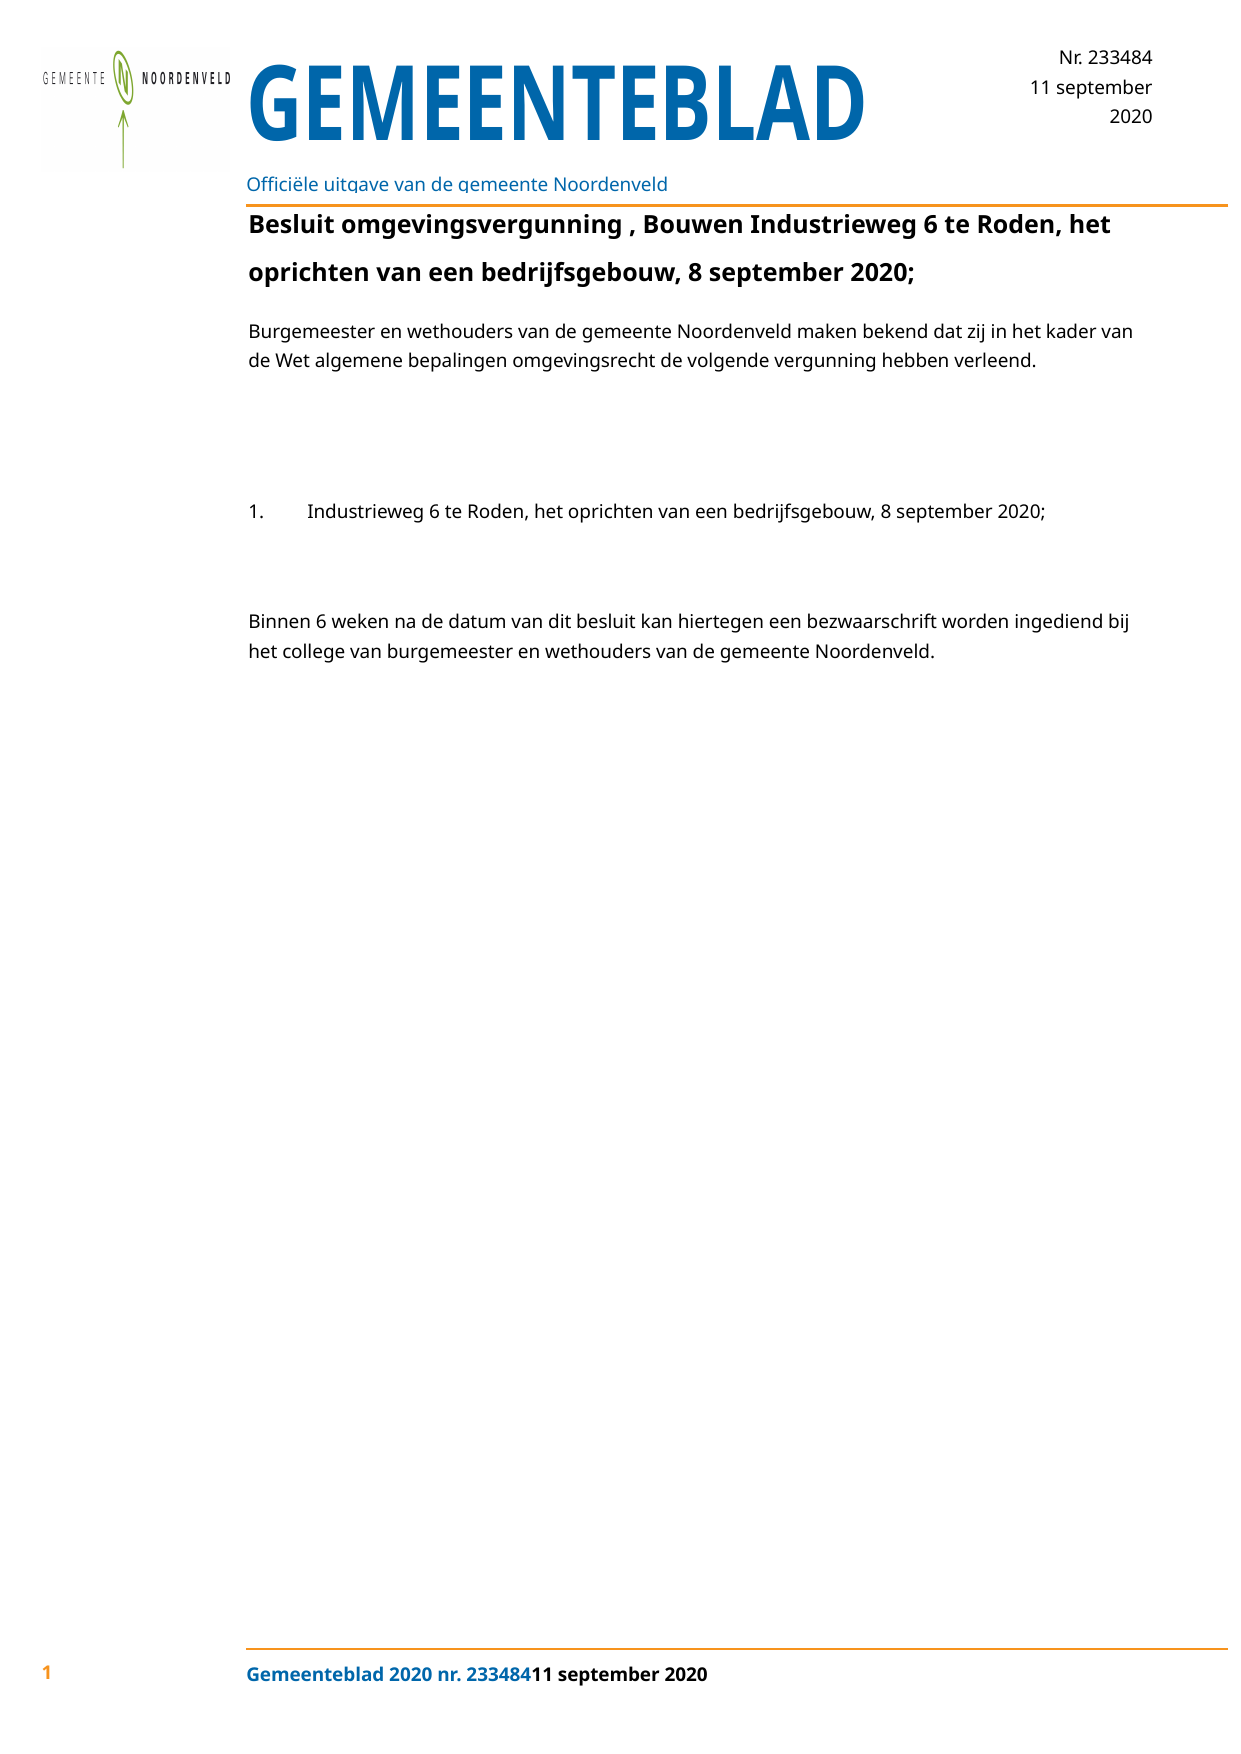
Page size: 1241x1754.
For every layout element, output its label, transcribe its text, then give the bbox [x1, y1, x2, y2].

picture [41, 47, 231, 172]
text Binnen 6 weken na de datum van dit besluit kan hiertegen een bezwaarschrift worden ingediend bij het college van burgemeester en wethouders van de gemeente Noordenveld. [248, 608, 1152, 664]
list Industrieweg 6 te Roden, het oprichten van een bedrijfsgebouw, 8 september 2020; [248, 499, 1152, 524]
text Besluit omgevingsvergunning , Bouwen Industrieweg 6 te Roden, het oprichten van een bedrijfsgebouw, 8 september 2020; [248, 207, 1152, 288]
text Burgemeester en wethouders van de gemeente Noordenveld maken bekend dat zij in het kader van de Wet algemene bepalingen omgevingsrecht de volgende vergunning hebben verleend. [248, 318, 1152, 373]
